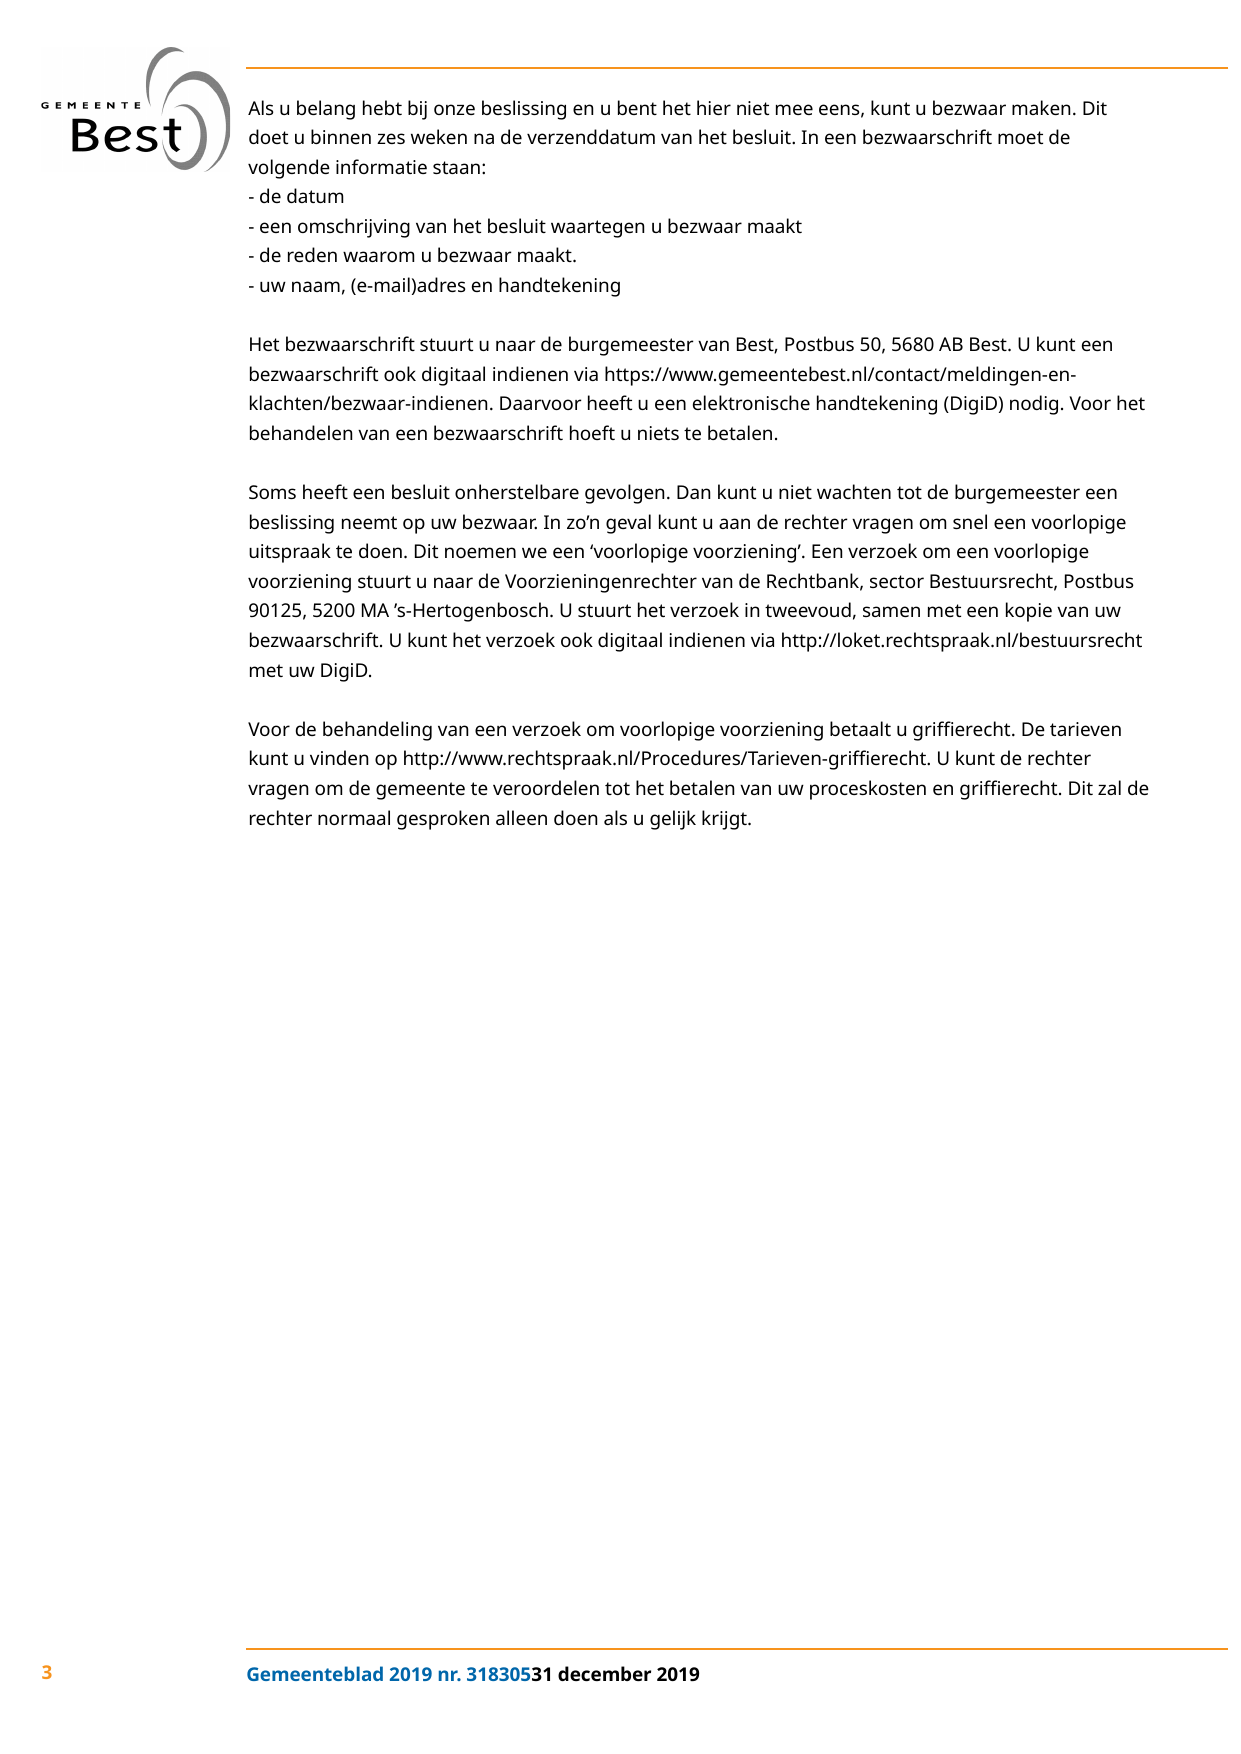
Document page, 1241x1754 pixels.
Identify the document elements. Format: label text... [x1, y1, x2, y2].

text Voor de behandeling van een verzoek om voorlopige voorziening betaalt u griffierecht. De tarieven kunt u vinden op http://www.rechtspraak.nl/Procedures/Tarieven-griffierecht. U kunt de rechter vragen om de gemeente te veroordelen tot het betalen van uw proceskosten en griffierecht. Dit zal de rechter normaal gesproken alleen doen als u gelijk krijgt. [248, 716, 1152, 831]
text Het bezwaarschrift stuurt u naar de burgemeester van Best, Postbus 50, 5680 AB Best. U kunt een bezwaarschrift ook digitaal indienen via https://www.gemeentebest.nl/contact/meldingen-en-klachten/bezwaar-indienen. Daarvoor heeft u een elektronische handtekening (DigiD) nodig. Voor het behandelen van een bezwaarschrift hoeft u niets te betalen. [248, 331, 1152, 446]
text Als u belang hebt bij onze beslissing en u bent het hier niet mee eens, kunt u bezwaar maken. Dit doet u binnen zes weken na de verzenddatum van het besluit. In een bezwaarschrift moet de volgende informatie staan: [248, 95, 1152, 180]
text - de reden waarom u bezwaar maakt. [248, 243, 1152, 268]
text - de datum [248, 183, 1152, 209]
text - een omschrijving van het besluit waartegen u bezwaar maakt [248, 213, 1152, 239]
picture [41, 47, 231, 172]
text - uw naam, (e-mail)adres en handtekening [248, 272, 1152, 298]
text Soms heeft een besluit onherstelbare gevolgen. Dan kunt u niet wachten tot de burgemeester een beslissing neemt op uw bezwaar. In zo’n geval kunt u aan de rechter vragen om snel een voorlopige uitspraak te doen. Dit noemen we een ‘voorlopige voorziening’. Een verzoek om een voorlopige voorziening stuurt u naar de Voorzieningenrechter van de Rechtbank, sector Bestuursrecht, Postbus 90125, 5200 MA ’s-Hertogenbosch. U stuurt het verzoek in tweevoud, samen met een kopie van uw bezwaarschrift. U kunt het verzoek ook digitaal indienen via http://loket.rechtspraak.nl/bestuursrecht met uw DigiD. [248, 479, 1152, 683]
